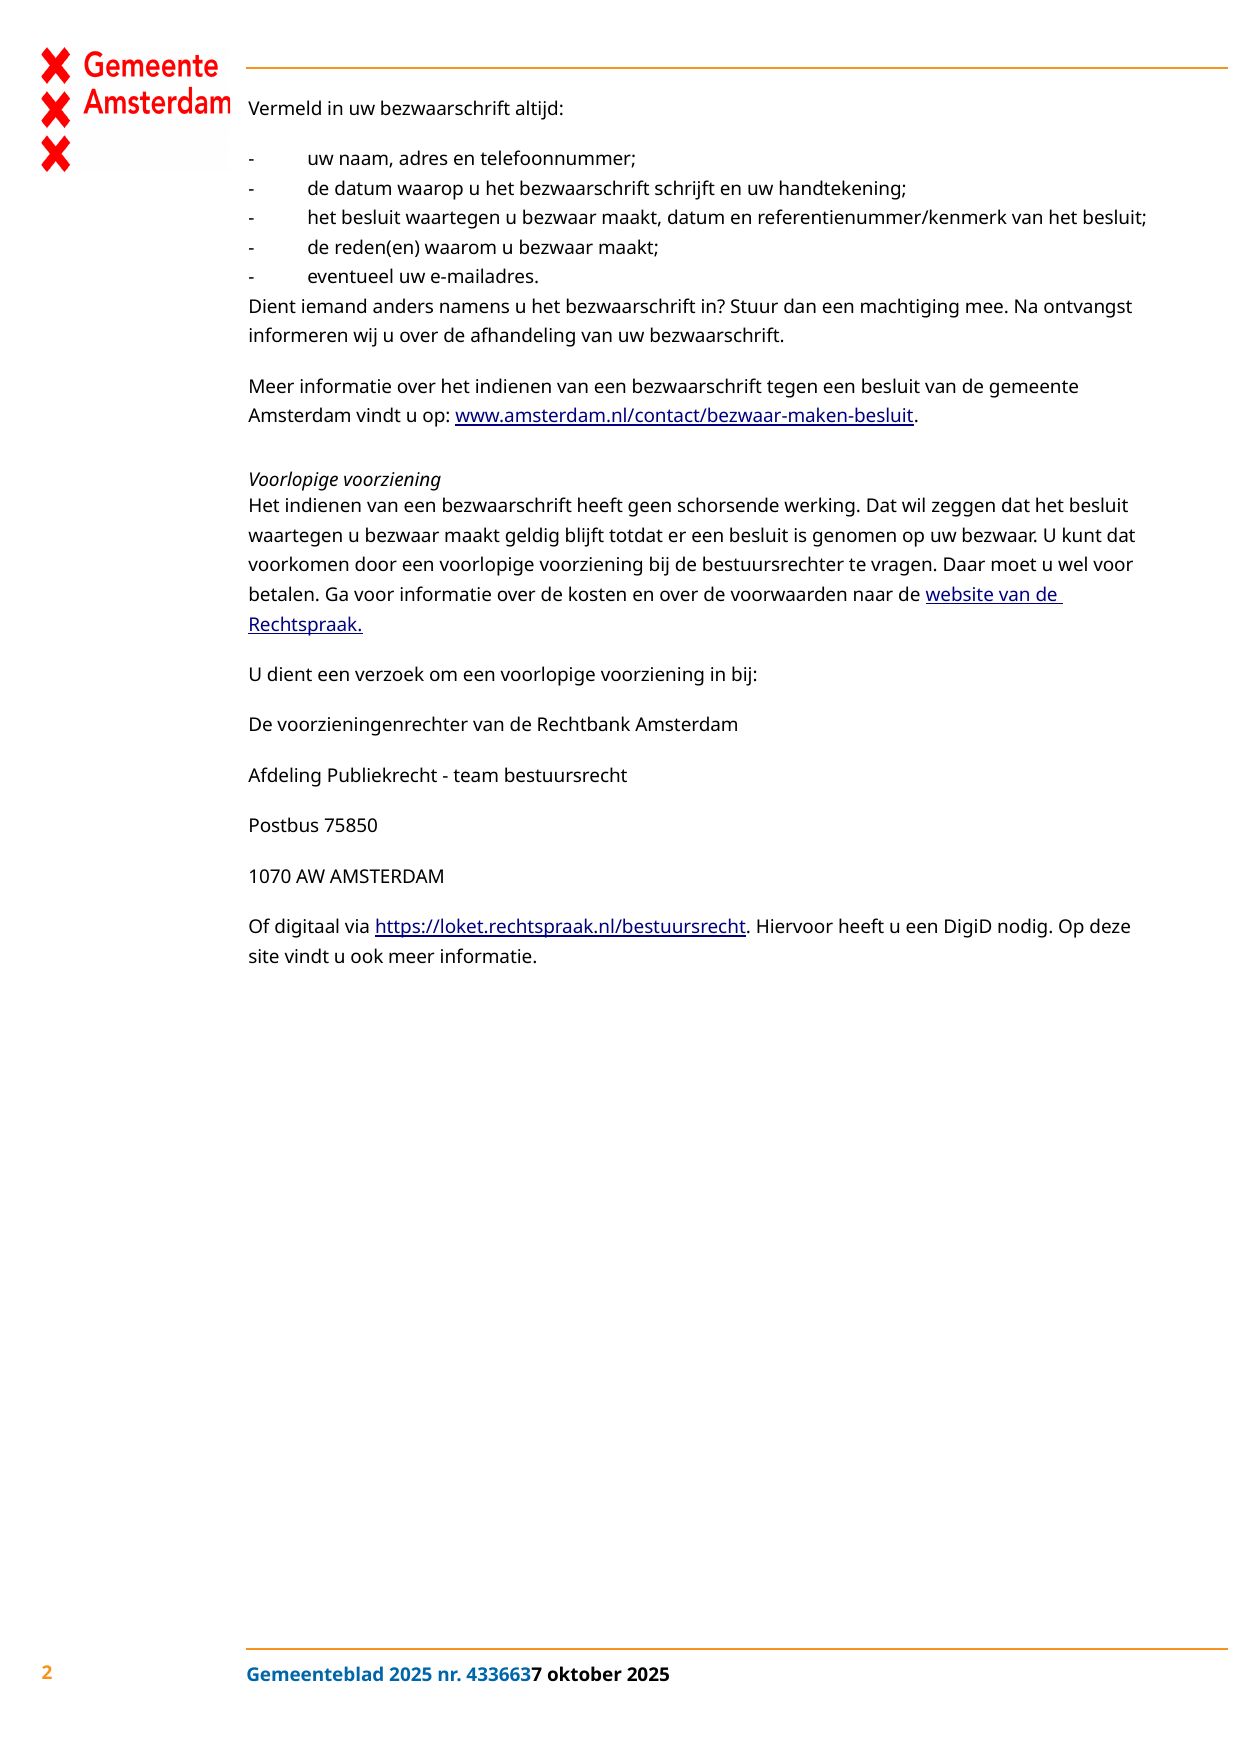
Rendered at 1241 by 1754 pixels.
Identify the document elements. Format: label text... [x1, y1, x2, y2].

list het besluit waartegen u bezwaar maakt, datum en referentienummer/kenmerk van het besluit; [248, 204, 1152, 230]
text Postbus 75850 [248, 812, 1152, 838]
text Meer informatie over het indienen van een bezwaarschrift tegen een besluit van de gemeente Amsterdam vindt u op: www.amsterdam.nl/contact/bezwaar-maken-besluit. [248, 373, 1152, 428]
text Voorlopige voorziening [248, 467, 1152, 492]
list eventueel uw e-mailadres. [248, 263, 1152, 289]
list de datum waarop u het bezwaarschrift schrijft en uw handtekening; [248, 175, 1152, 201]
list de reden(en) waarom u bezwaar maakt; [248, 234, 1152, 260]
text Afdeling Publiekrecht - team bestuursrecht [248, 762, 1152, 788]
picture [41, 47, 231, 172]
text U dient een verzoek om een voorlopige voorziening in bij: [248, 661, 1152, 687]
list uw naam, adres en telefoonnummer; [248, 145, 1152, 171]
text Het indienen van een bezwaarschrift heeft geen schorsende werking. Dat wil zeggen dat het besluit waartegen u bezwaar maakt geldig blijft totdat er een besluit is genomen op uw bezwaar. U kunt dat voorkomen door een voorlopige voorziening bij de bestuursrechter te vragen. Daar moet u wel voor betalen. Ga voor informatie over de kosten en over de voorwaarden naar de website van de Rechtspraak. [248, 492, 1152, 636]
text 1070 AW AMSTERDAM [248, 863, 1152, 888]
text Vermeld in uw bezwaarschrift altijd: [248, 95, 1152, 121]
text De voorzieningenrechter van de Rechtbank Amsterdam [248, 712, 1152, 737]
text Of digitaal via https://loket.rechtspraak.nl/bestuursrecht. Hiervoor heeft u een DigiD nodig. Op deze site vindt u ook meer informatie. [248, 913, 1152, 968]
text Dient iemand anders namens u het bezwaarschrift in? Stuur dan een machtiging mee. Na ontvangst informeren wij u over de afhandeling van uw bezwaarschrift. [248, 293, 1152, 348]
